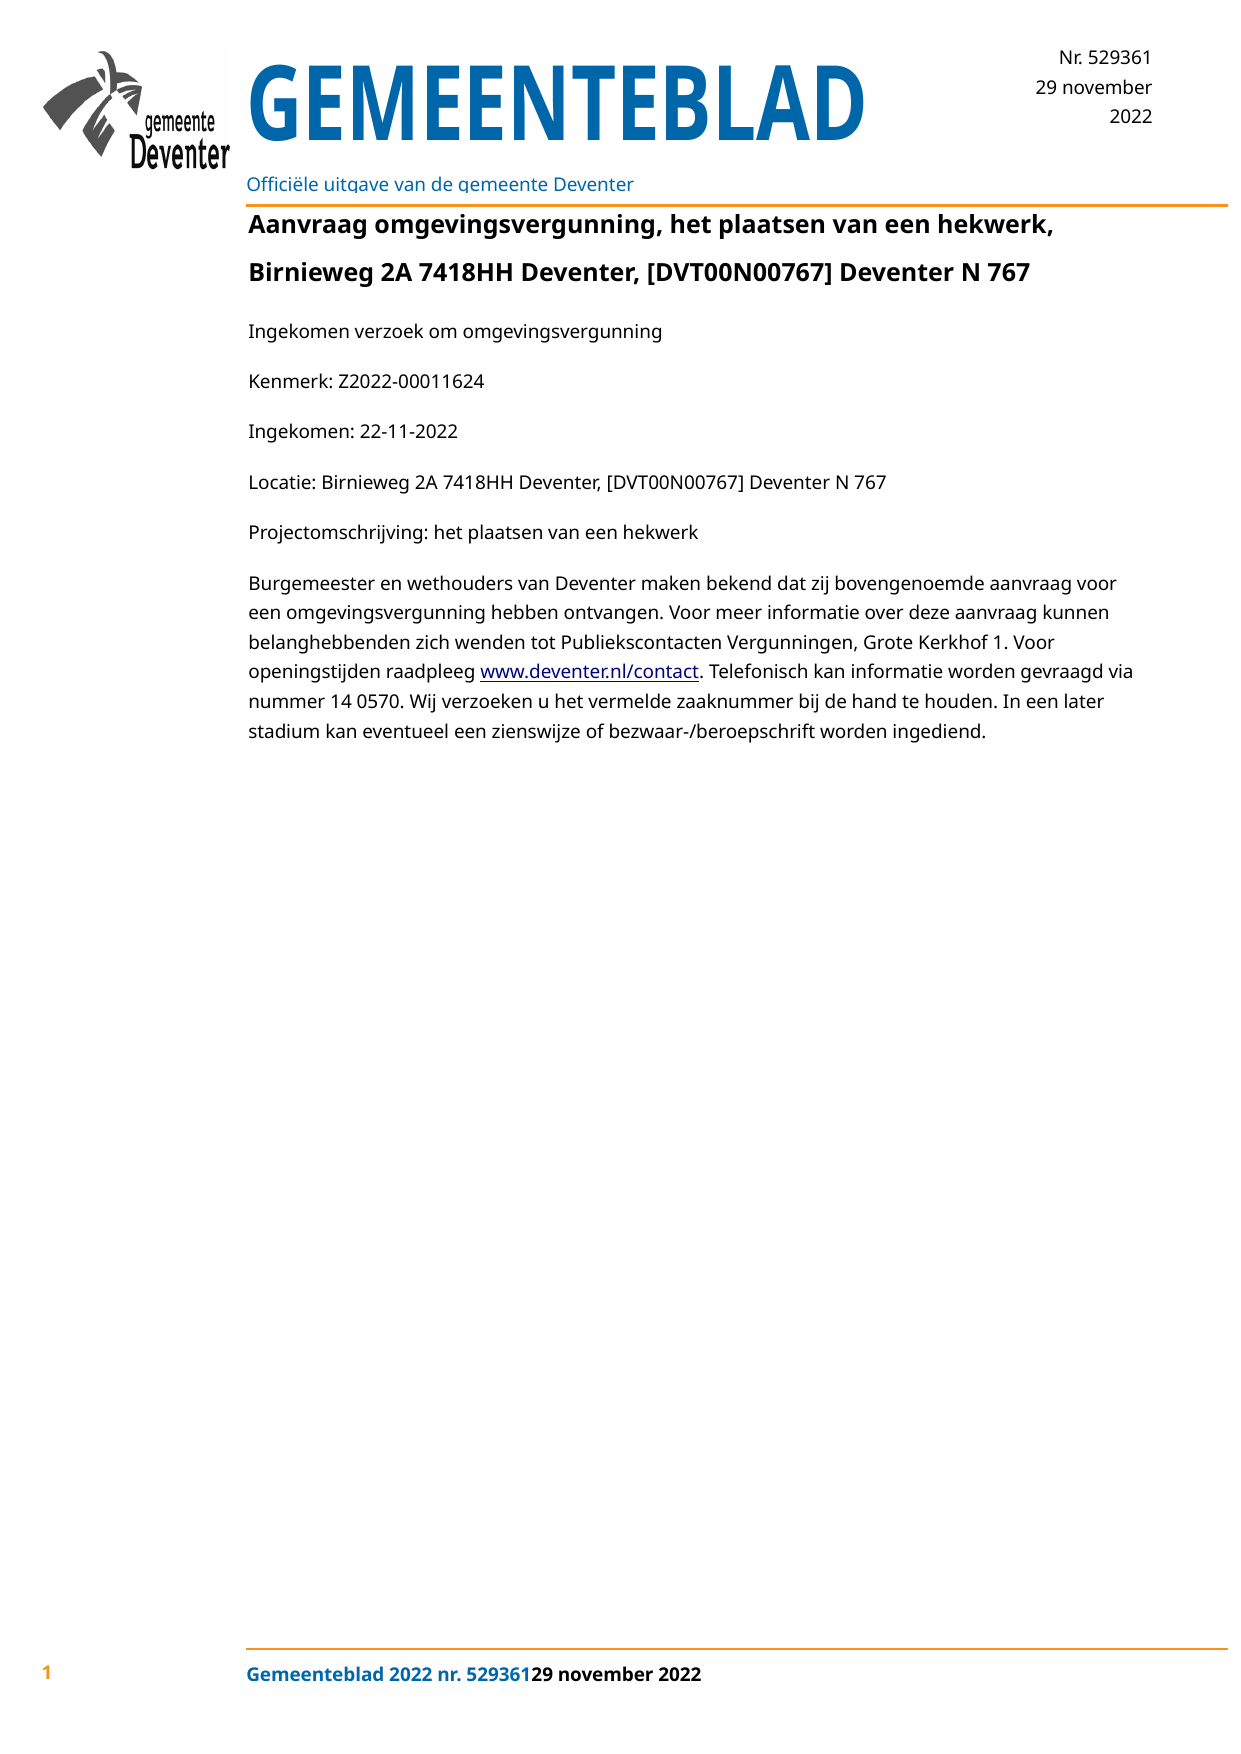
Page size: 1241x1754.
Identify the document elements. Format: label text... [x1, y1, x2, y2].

text Burgemeester en wethouders van Deventer maken bekend dat zij bovengenoemde aanvraag voor een omgevingsvergunning hebben ontvangen. Voor meer informatie over deze aanvraag kunnen belanghebbenden zich wenden tot Publiekscontacten Vergunningen, Grote Kerkhof 1. Voor openingstijden raadpleeg www.deventer.nl/contact. Telefonisch kan informatie worden gevraagd via nummer 14 0570. Wij verzoeken u het vermelde zaaknummer bij de hand te houden. In een later stadium kan eventueel een zienswijze of bezwaar-/beroepschrift worden ingediend. [248, 570, 1152, 744]
text Projectomschrijving: het plaatsen van een hekwerk [248, 519, 1152, 545]
picture [41, 47, 231, 172]
text Locatie: Birnieweg 2A 7418HH Deventer, [DVT00N00767] Deventer N 767 [248, 469, 1152, 495]
text Kenmerk: Z2022-00011624 [248, 368, 1152, 394]
text Aanvraag omgevingsvergunning, het plaatsen van een hekwerk, Birnieweg 2A 7418HH Deventer, [DVT00N00767] Deventer N 767 [248, 207, 1152, 288]
text Ingekomen: 22-11-2022 [248, 419, 1152, 444]
text Ingekomen verzoek om omgevingsvergunning [248, 318, 1152, 344]
